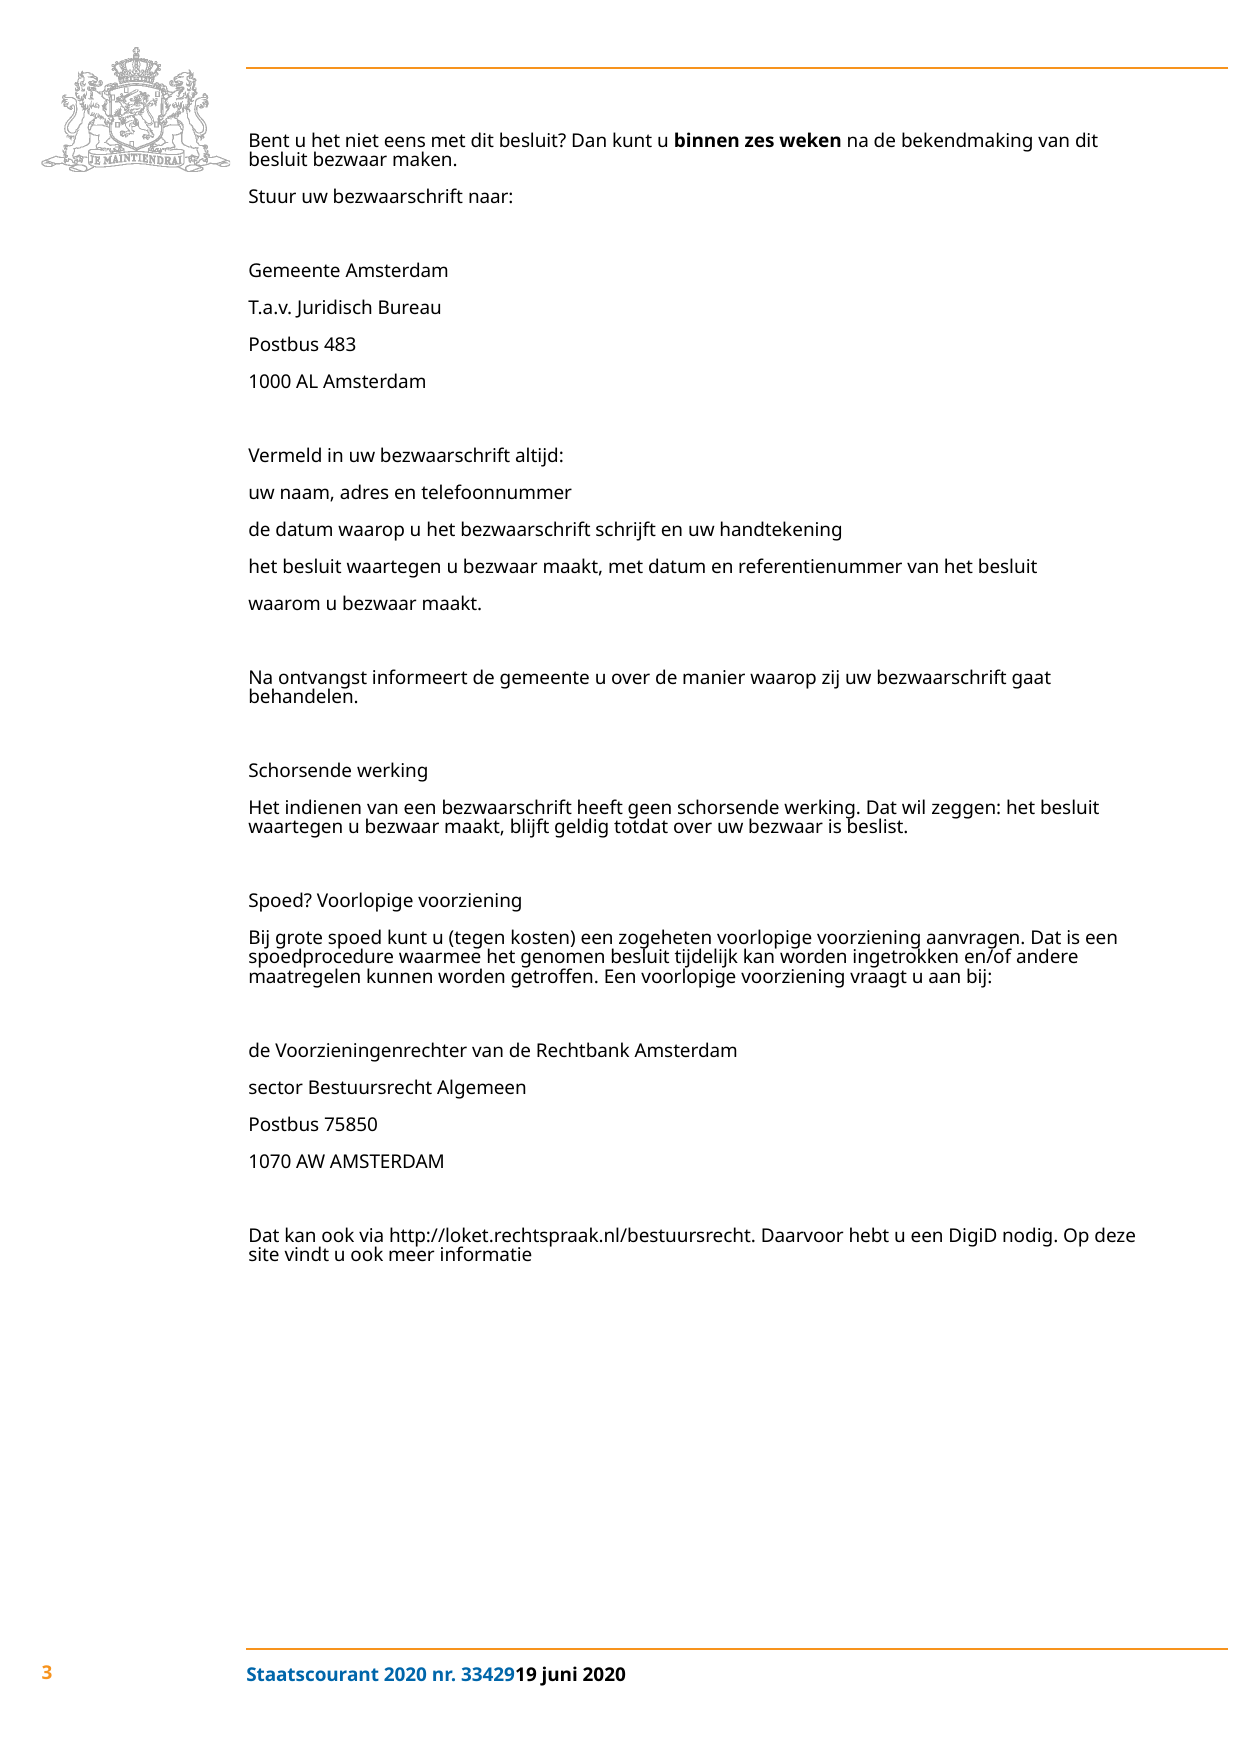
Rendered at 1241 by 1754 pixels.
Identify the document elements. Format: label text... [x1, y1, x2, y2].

text de Voorzieningenrechter van de Rechtbank Amsterdam [248, 1042, 1152, 1061]
text Het indienen van een bezwaarschrift heeft geen schorsende werking. Dat wil zeggen: het besluit waartegen u bezwaar maakt, blijft geldig totdat over uw bezwaar is beslist. [248, 799, 1152, 837]
text Dat kan ook via http://loket.rechtspraak.nl/bestuursrecht. Daarvoor hebt u een DigiD nodig. Op deze site vindt u ook meer informatie [248, 1227, 1152, 1265]
text Bent u het niet eens met dit besluit? Dan kunt u binnen zes weken na de bekendmaking van dit besluit bezwaar maken. [248, 132, 1152, 170]
text 1000 AL Amsterdam [248, 373, 1152, 392]
text 1070 AW AMSTERDAM [248, 1153, 1152, 1172]
picture [41, 47, 231, 172]
text waarom u bezwaar maakt. [248, 595, 1152, 614]
text Bij grote spoed kunt u (tegen kosten) een zogeheten voorlopige voorziening aanvragen. Dat is een spoedprocedure waarmee het genomen besluit tijdelijk kan worden ingetrokken en/of andere maatregelen kunnen worden getroffen. Een voorlopige voorziening vraagt u aan bij: [248, 929, 1152, 987]
text Stuur uw bezwaarschrift naar: [248, 188, 1152, 207]
text uw naam, adres en telefoonnummer [248, 484, 1152, 503]
text Vermeld in uw bezwaarschrift altijd: [248, 447, 1152, 466]
text Spoed? Voorlopige voorziening [248, 892, 1152, 911]
text Na ontvangst informeert de gemeente u over de manier waarop zij uw bezwaarschrift gaat behandelen. [248, 669, 1152, 707]
text Postbus 483 [248, 336, 1152, 355]
text Postbus 75850 [248, 1116, 1152, 1135]
text sector Bestuursrecht Algemeen [248, 1079, 1152, 1098]
text het besluit waartegen u bezwaar maakt, met datum en referentienummer van het besluit [248, 558, 1152, 577]
text Gemeente Amsterdam [248, 262, 1152, 281]
text de datum waarop u het bezwaarschrift schrijft en uw handtekening [248, 521, 1152, 540]
text T.a.v. Juridisch Bureau [248, 299, 1152, 318]
text Schorsende werking [248, 762, 1152, 781]
